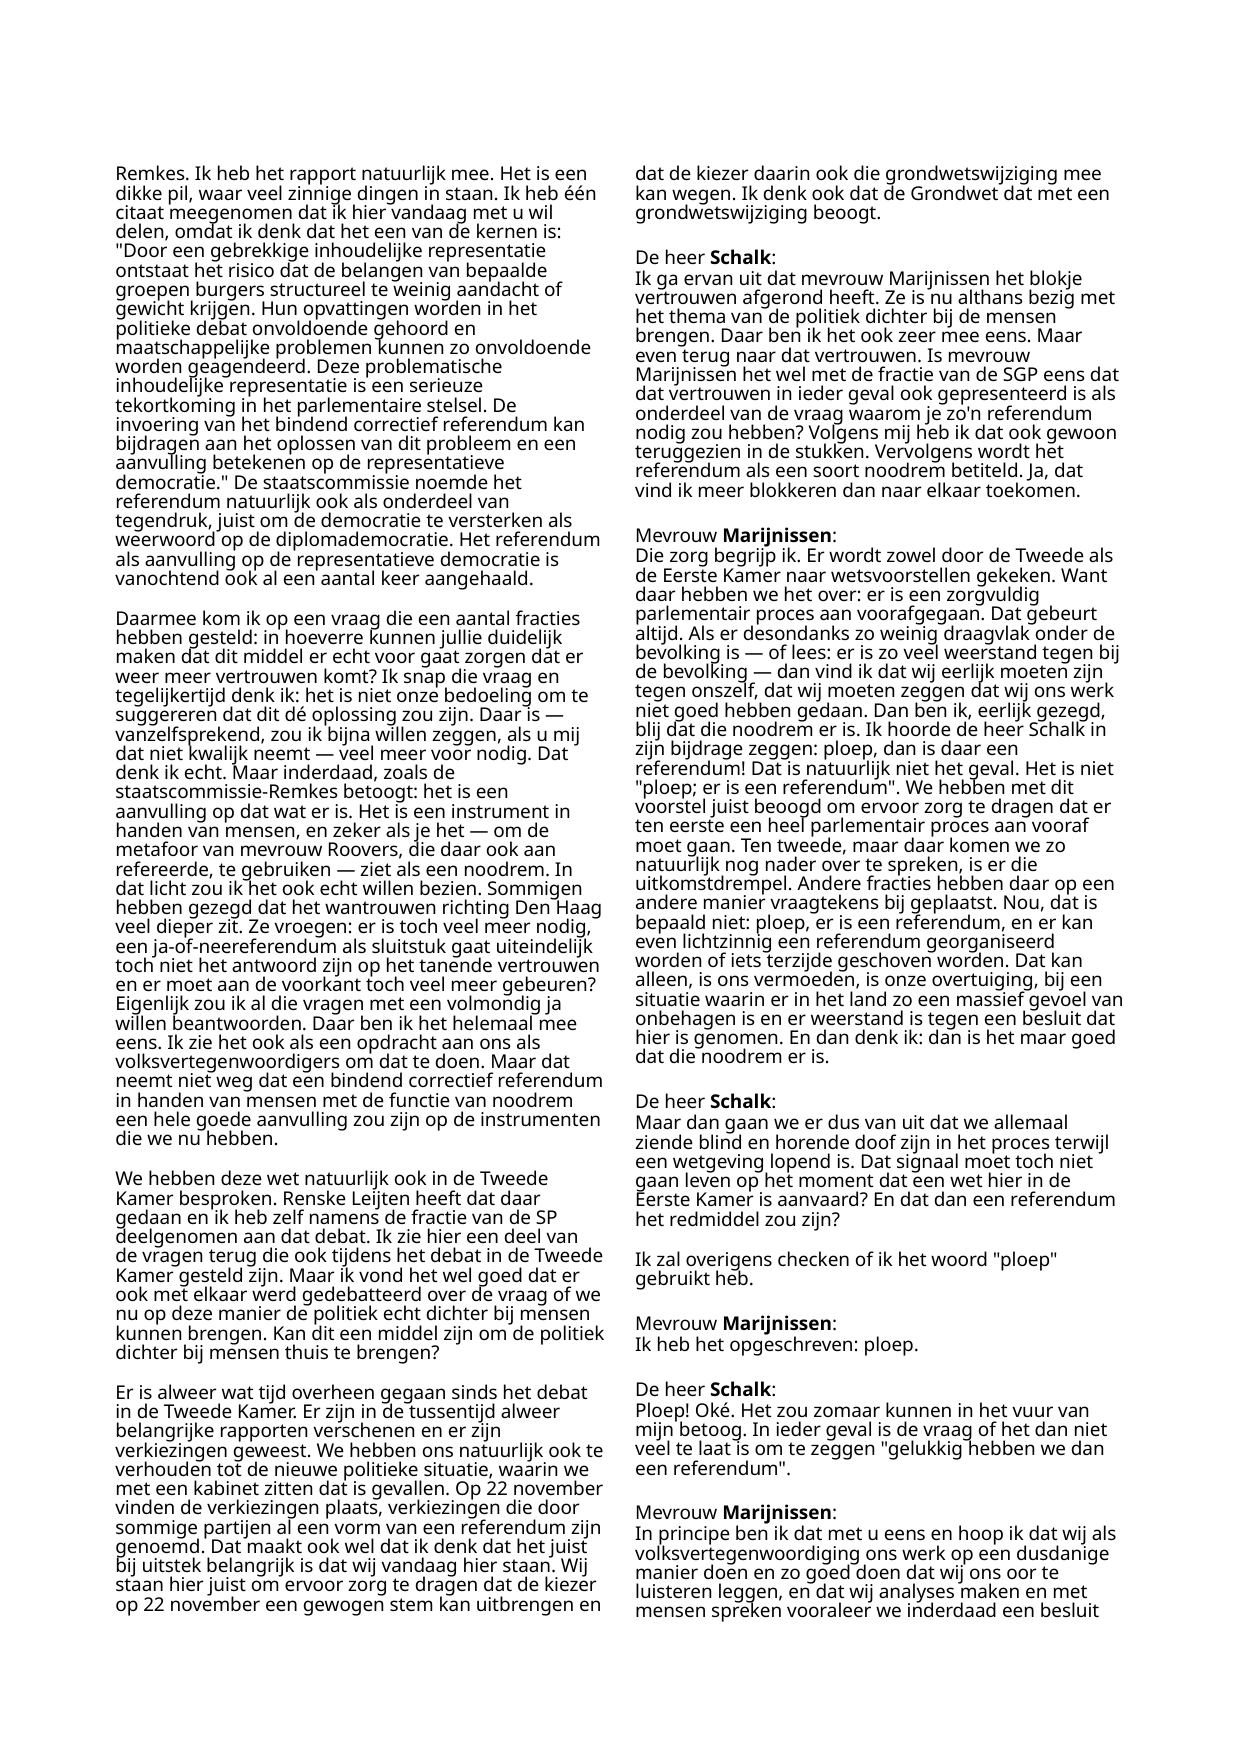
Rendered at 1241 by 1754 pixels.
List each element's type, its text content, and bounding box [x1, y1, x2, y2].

text Mevrouw Marijnissen: [635, 522, 1125, 547]
text Ploep! Oké. Het zou zomaar kunnen in het vuur van mijn betoog. In ieder geval is de vraag of het dan niet veel te laat is om te zeggen "gelukkig hebben we dan een referendum". [635, 1402, 1125, 1479]
text In principe ben ik dat met u eens en hoop ik dat wij als volksvertegenwoordiging ons werk op een dusdanige manier doen en zo goed doen dat wij ons oor te luisteren leggen, en dat wij analyses maken en met mensen spreken vooraleer we inderdaad een besluit [635, 1525, 1125, 1622]
text dat de kiezer daarin ook die grondwetswijziging mee kan wegen. Ik denk ook dat de Grondwet dat met een grondwetswijziging beoogt. [635, 165, 1125, 223]
text Ik heb het opgeschreven: ploep. [635, 1336, 1125, 1355]
text Mevrouw Marijnissen: [635, 1310, 1125, 1336]
text We hebben deze wet natuurlijk ook in de Tweede Kamer besproken. Renske Leijten heeft dat daar gedaan en ik heb zelf namens de fractie van de SP deelgenomen aan dat debat. Ik zie hier een deel van de vragen terug die ook tijdens het debat in de Tweede Kamer gesteld zijn. Maar ik vond het wel goed dat er ook met elkaar werd gedebatteerd over de vraag of we nu op deze manier de politiek echt dichter bij mensen kunnen brengen. Kan dit een middel zijn om de politiek dichter bij mensen thuis te brengen? [115, 1170, 605, 1363]
text Maar dan gaan we er dus van uit dat we allemaal ziende blind en horende doof zijn in het proces terwijl een wetgeving lopend is. Dat signaal moet toch niet gaan leven op het moment dat een wet hier in de Eerste Kamer is aanvaard? En dat dan een referendum het redmiddel zou zijn? [635, 1114, 1125, 1230]
text Mevrouw Marijnissen: [635, 1499, 1125, 1525]
text Daarmee kom ik op een vraag die een aantal fracties hebben gesteld: in hoeverre kunnen jullie duidelijk maken dat dit middel er echt voor gaat zorgen dat er weer meer vertrouwen komt? Ik snap die vraag en tegelijkertijd denk ik: het is niet onze bedoeling om te suggereren dat dit dé oplossing zou zijn. Daar is — vanzelfsprekend, zou ik bijna willen zeggen, als u mij dat niet kwalijk neemt — veel meer voor nodig. Dat denk ik echt. Maar inderdaad, zoals de staatscommissie-Remkes betoogt: het is een aanvulling op dat wat er is. Het is een instrument in handen van mensen, en zeker als je het — om de metafoor van mevrouw Roovers, die daar ook aan refereerde, te gebruiken — ziet als een noodrem. In dat licht zou ik het ook echt willen bezien. Sommigen hebben gezegd dat het wantrouwen richting Den Haag veel dieper zit. Ze vroegen: er is toch veel meer nodig, een ja-of-neereferendum als sluitstuk gaat uiteindelijk toch niet het antwoord zijn op het tanende vertrouwen en er moet aan de voorkant toch veel meer gebeuren? Eigenlijk zou ik al die vragen met een volmondig ja willen beantwoorden. Daar ben ik het helemaal mee eens. Ik zie het ook als een opdracht aan ons als volksvertegenwoordigers om dat te doen. Maar dat neemt niet weg dat een bindend correctief referendum in handen van mensen met de functie van noodrem een hele goede aanvulling zou zijn op de instrumenten die we nu hebben. [115, 610, 605, 1149]
text Die zorg begrijp ik. Er wordt zowel door de Tweede als de Eerste Kamer naar wetsvoorstellen gekeken. Want daar hebben we het over: er is een zorgvuldig parlementair proces aan voorafgegaan. Dat gebeurt altijd. Als er desondanks zo weinig draagvlak onder de bevolking is — of lees: er is zo veel weerstand tegen bij de bevolking — dan vind ik dat wij eerlijk moeten zijn tegen onszelf, dat wij moeten zeggen dat wij ons werk niet goed hebben gedaan. Dan ben ik, eerlijk gezegd, blij dat die noodrem er is. Ik hoorde de heer Schalk in zijn bijdrage zeggen: ploep, dan is daar een referendum! Dat is natuurlijk niet het geval. Het is niet "ploep; er is een referendum". We hebben met dit voorstel juist beoogd om ervoor zorg te dragen dat er ten eerste een heel parlementair proces aan vooraf moet gaan. Ten tweede, maar daar komen we zo natuurlijk nog nader over te spreken, is er die uitkomstdrempel. Andere fracties hebben daar op een andere manier vraagtekens bij geplaatst. Nou, dat is bepaald niet: ploep, er is een referendum, en er kan even lichtzinnig een referendum georganiseerd worden of iets terzijde geschoven worden. Dat kan alleen, is ons vermoeden, is onze overtuiging, bij een situatie waarin er in het land zo een massief gevoel van onbehagen is en er weerstand is tegen een besluit dat hier is genomen. En dan denk ik: dan is het maar goed dat die noodrem er is. [635, 547, 1125, 1068]
text De heer Schalk: [635, 1376, 1125, 1402]
text Er is alweer wat tijd overheen gegaan sinds het debat in de Tweede Kamer. Er zijn in de tussentijd alweer belangrijke rapporten verschenen en er zijn verkiezingen geweest. We hebben ons natuurlijk ook te verhouden tot de nieuwe politieke situatie, waarin we met een kabinet zitten dat is gevallen. Op 22 november vinden de verkiezingen plaats, verkiezingen die door sommige partijen al een vorm van een referendum zijn genoemd. Dat maakt ook wel dat ik denk dat het juist bij uitstek belangrijk is dat wij vandaag hier staan. Wij staan hier juist om ervoor zorg te dragen dat de kiezer op 22 november een gewogen stem kan uitbrengen en [115, 1384, 605, 1615]
text Ik ga ervan uit dat mevrouw Marijnissen het blokje vertrouwen afgerond heeft. Ze is nu althans bezig met het thema van de politiek dichter bij de mensen brengen. Daar ben ik het ook zeer mee eens. Maar even terug naar dat vertrouwen. Is mevrouw Marijnissen het wel met de fractie van de SGP eens dat dat vertrouwen in ieder geval ook gepresenteerd is als onderdeel van de vraag waarom je zo'n referendum nodig zou hebben? Volgens mij heb ik dat ook gewoon teruggezien in de stukken. Vervolgens wordt het referendum als een soort noodrem betiteld. Ja, dat vind ik meer blokkeren dan naar elkaar toekomen. [635, 270, 1125, 501]
text De heer Schalk: [635, 244, 1125, 270]
text De heer Schalk: [635, 1089, 1125, 1114]
text Ik zal overigens checken of ik het woord "ploep" gebruikt heb. [635, 1251, 1125, 1289]
text Remkes. Ik heb het rapport natuurlijk mee. Het is een dikke pil, waar veel zinnige dingen in staan. Ik heb één citaat meegenomen dat ik hier vandaag met u wil delen, omdat ik denk dat het een van de kernen is: "Door een gebrekkige inhoudelijke representatie ontstaat het risico dat de belangen van bepaalde groepen burgers structureel te weinig aandacht of gewicht krijgen. Hun opvattingen worden in het politieke debat onvoldoende gehoord en maatschappelijke problemen kunnen zo onvoldoende worden geagendeerd. Deze problematische inhoudelijke representatie is een serieuze tekortkoming in het parlementaire stelsel. De invoering van het bindend correctief referendum kan bijdragen aan het oplossen van dit probleem en een aanvulling betekenen op de representatieve democratie." De staatscommissie noemde het referendum natuurlijk ook als onderdeel van tegendruk, juist om de democratie te versterken als weerwoord op de diplomademocratie. Het referendum als aanvulling op de representatieve democratie is vanochtend ook al een aantal keer aangehaald. [115, 165, 605, 589]
